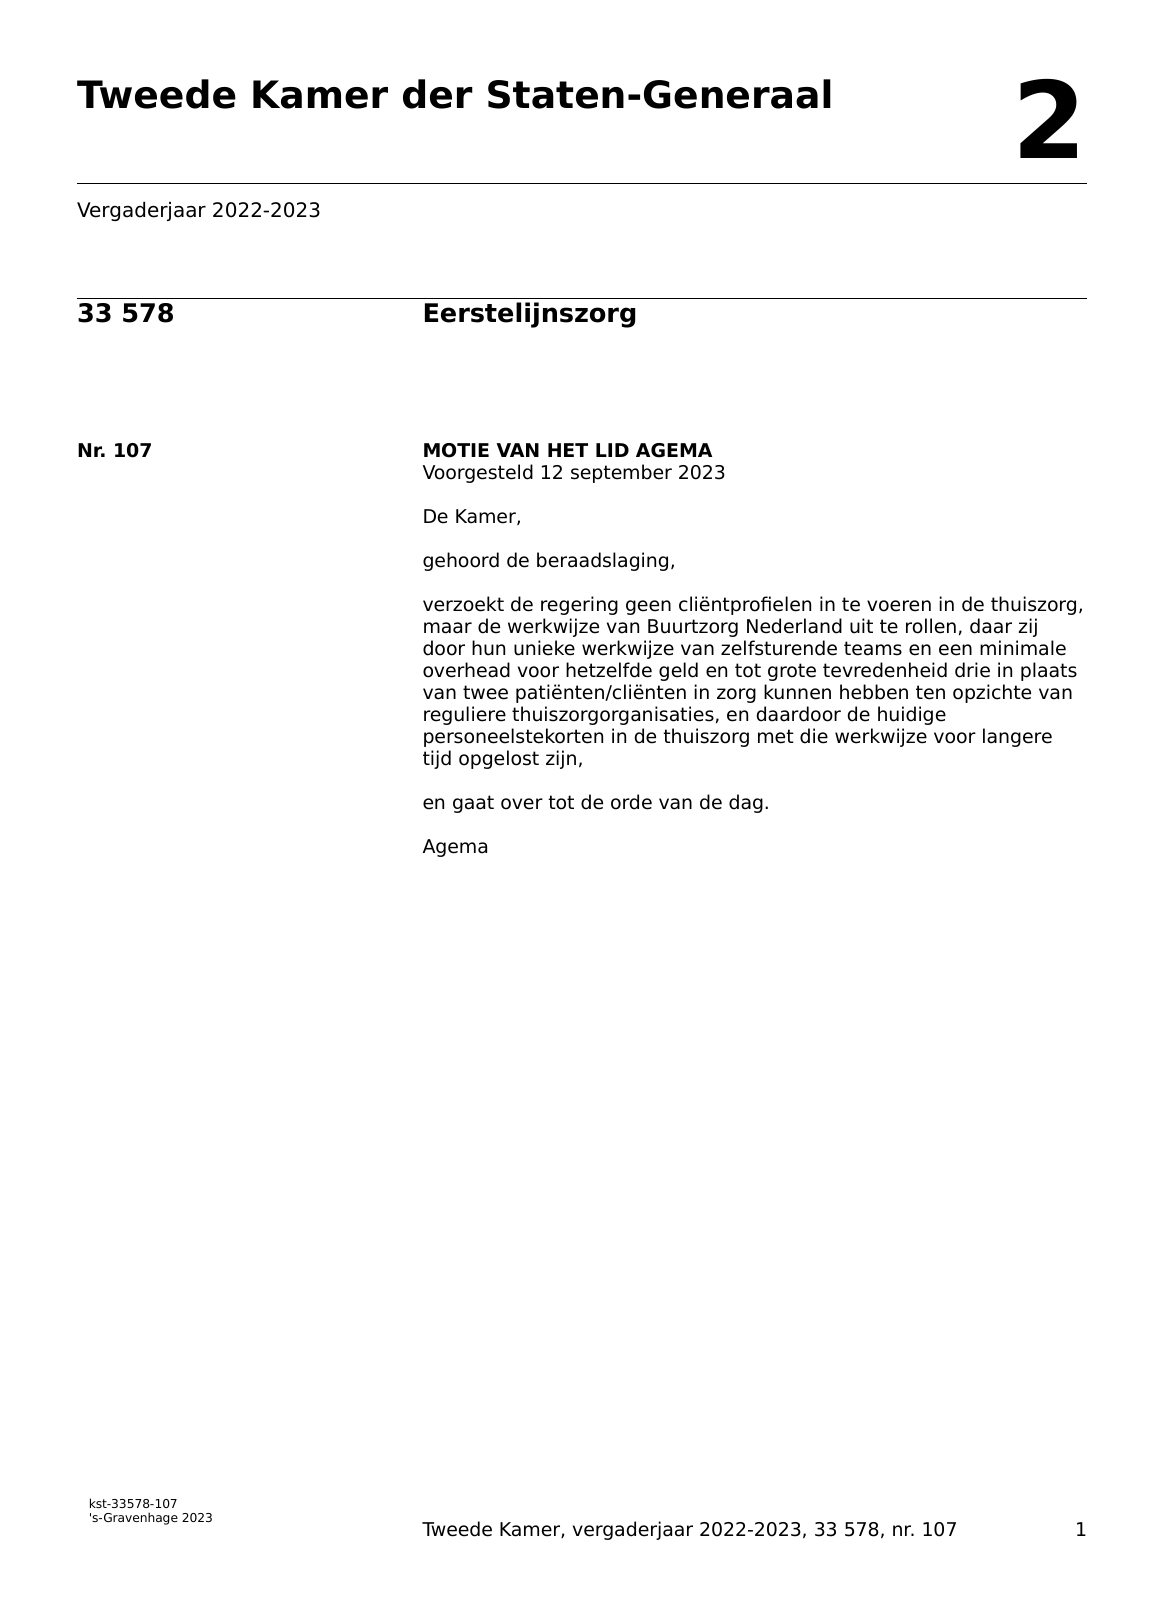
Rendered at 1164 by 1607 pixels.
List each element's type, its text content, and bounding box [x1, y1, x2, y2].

text kst-33578-107 [88, 1497, 323, 1511]
table_header Tweede Kamer der Staten-Generaal [77, 59, 886, 183]
text Agema [422, 836, 1087, 858]
subtitle 33 578 Eerstelijnszorg [77, 299, 1087, 329]
text verzoekt de regering geen cliëntprofielen in te voeren in de thuiszorg, maar de werkwijze van Buurtzorg Nederland uit te rollen, daar zij door hun unieke werkwijze van zelfsturende teams en een minimale overhead voor hetzelfde geld en tot grote tevredenheid drie in plaats van twee patiënten/cliënten in zorg kunnen hebben ten opzichte van reguliere thuiszorgorganisaties, en daardoor de huidige personeelstekorten in de thuiszorg met die werkwijze voor langere tijd opgelost zijn, [422, 594, 1087, 770]
subtitle Nr. 107 MOTIE VAN HET LID AGEMA [77, 440, 1087, 462]
text De Kamer, [422, 506, 1087, 528]
text gehoord de beraadslaging, [422, 550, 1087, 572]
table_cell Vergaderjaar 2022-2023 [77, 184, 1087, 298]
text 's-Gravenhage 2023 [88, 1511, 323, 1525]
table_header 2 [886, 59, 1087, 183]
text en gaat over tot de orde van de dag. [422, 792, 1087, 814]
text Voorgesteld 12 september 2023 [422, 462, 1087, 484]
